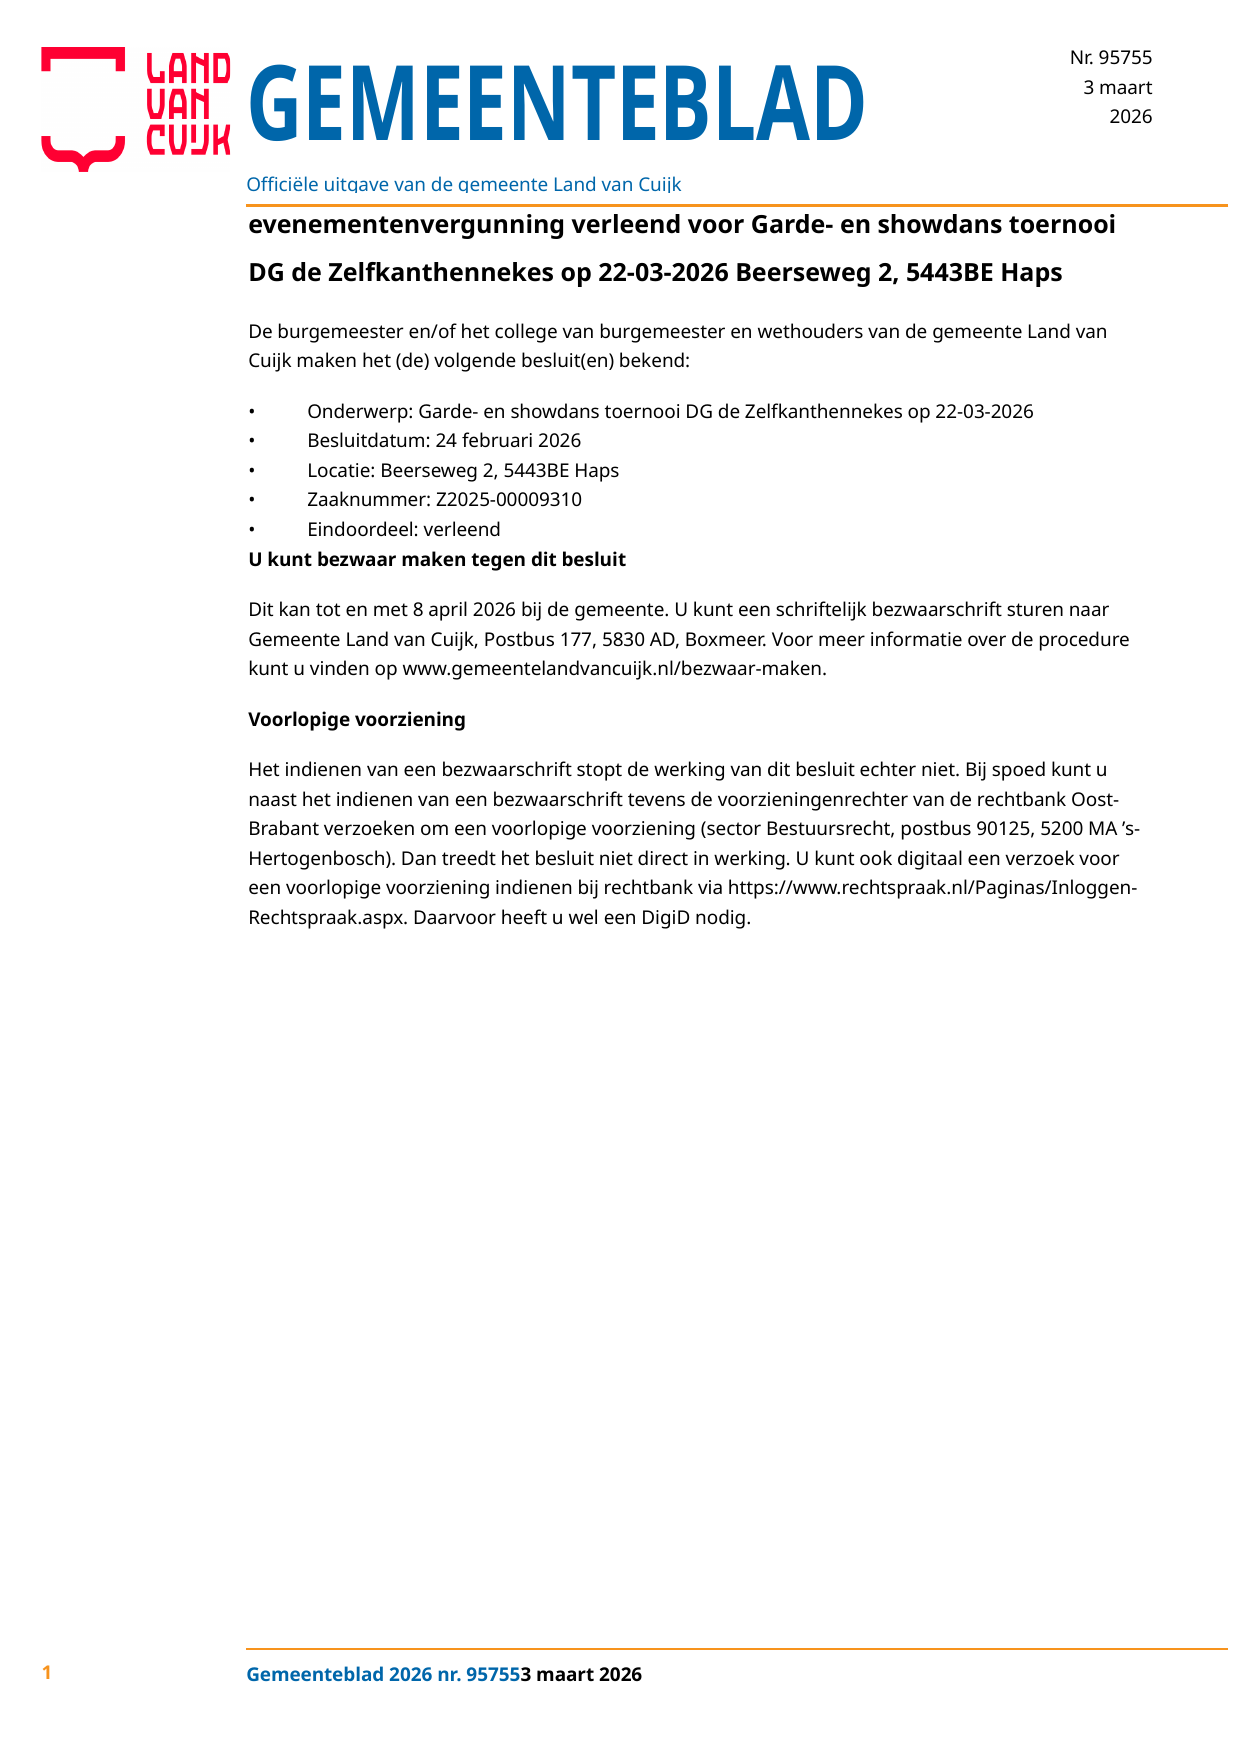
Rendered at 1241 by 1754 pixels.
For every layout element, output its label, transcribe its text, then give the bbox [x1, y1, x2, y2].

list Locatie: Beerseweg 2, 5443BE Haps [248, 457, 1152, 483]
picture [41, 47, 231, 172]
list Zaaknummer: Z2025-00009310 [248, 487, 1152, 512]
text Voorlopige voorziening [248, 706, 1152, 732]
text evenementenvergunning verleend voor Garde- en showdans toernooi DG de Zelfkanthennekes op 22-03-2026 Beerseweg 2, 5443BE Haps [248, 207, 1152, 288]
list Onderwerp: Garde- en showdans toernooi DG de Zelfkanthennekes op 22-03-2026 [248, 398, 1152, 424]
text Het indienen van een bezwaarschrift stopt de werking van dit besluit echter niet. Bij spoed kunt u naast het indienen van een bezwaarschrift tevens de voorzieningenrechter van de rechtbank Oost-Brabant verzoeken om een voorlopige voorziening (sector Bestuursrecht, postbus 90125, 5200 MA ’s-Hertogenbosch). Dan treedt het besluit niet direct in werking. U kunt ook digitaal een verzoek voor een voorlopige voorziening indienen bij rechtbank via https://www.rechtspraak.nl/Paginas/Inloggen-Rechtspraak.aspx. Daarvoor heeft u wel een DigiD nodig. [248, 756, 1152, 930]
text De burgemeester en/of het college van burgemeester en wethouders van de gemeente Land van Cuijk maken het (de) volgende besluit(en) bekend: [248, 318, 1152, 373]
list Eindoordeel: verleend [248, 516, 1152, 542]
list Besluitdatum: 24 februari 2026 [248, 427, 1152, 453]
text U kunt bezwaar maken tegen dit besluit [248, 546, 1152, 572]
text Dit kan tot en met 8 april 2026 bij de gemeente. U kunt een schriftelijk bezwaarschrift sturen naar Gemeente Land van Cuijk, Postbus 177, 5830 AD, Boxmeer. Voor meer informatie over de procedure kunt u vinden op www.gemeentelandvancuijk.nl/bezwaar-maken. [248, 596, 1152, 681]
